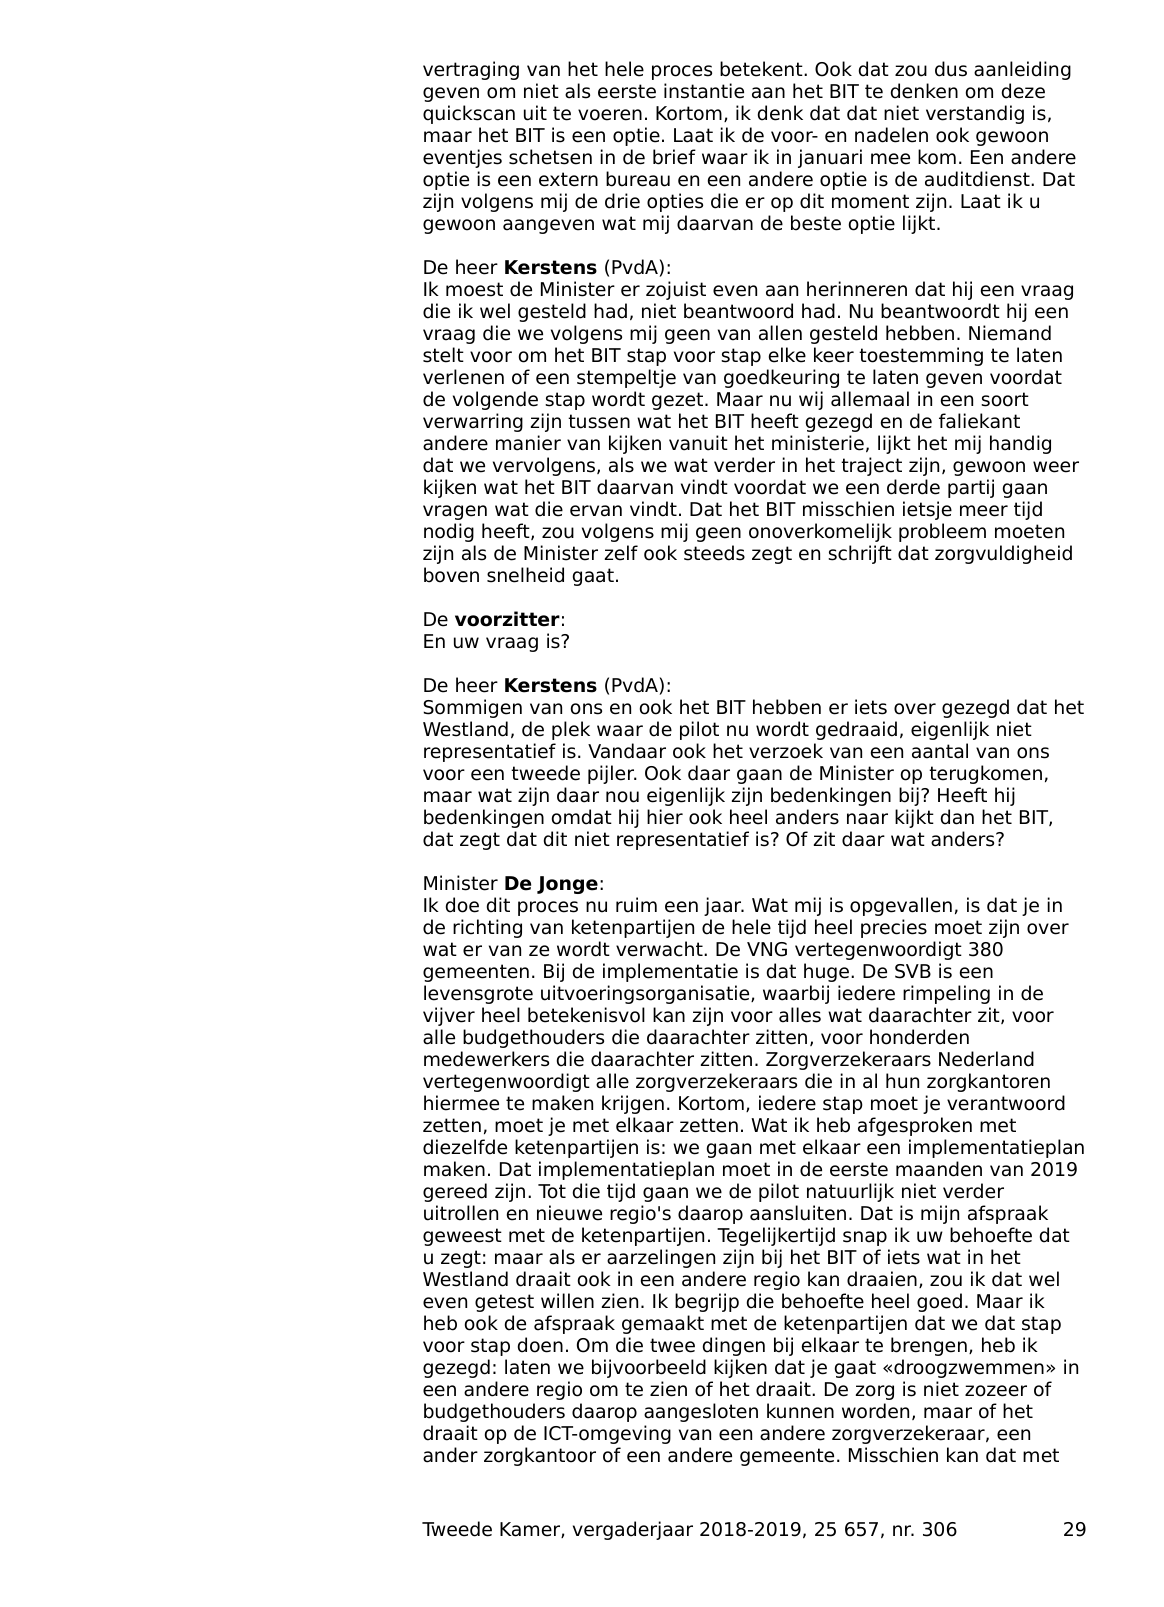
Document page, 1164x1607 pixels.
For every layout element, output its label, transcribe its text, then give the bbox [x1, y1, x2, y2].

text De heer Kerstens (PvdA): [422, 675, 1087, 697]
text Minister De Jonge: [422, 873, 1087, 895]
text Sommigen van ons en ook het BIT hebben er iets over gezegd dat het Westland, de plek waar de pilot nu wordt gedraaid, eigenlijk niet representatief is. Vandaar ook het verzoek van een aantal van ons voor een tweede pijler. Ook daar gaan de Minister op terugkomen, maar wat zijn daar nou eigenlijk zijn bedenkingen bij? Heeft hij bedenkingen omdat hij hier ook heel anders naar kijkt dan het BIT, dat zegt dat dit niet representatief is? Of zit daar wat anders? [422, 697, 1087, 851]
text En uw vraag is? [422, 631, 1087, 653]
text Ik doe dit proces nu ruim een jaar. Wat mij is opgevallen, is dat je in de richting van ketenpartijen de hele tijd heel precies moet zijn over wat er van ze wordt verwacht. De VNG vertegenwoordigt 380 gemeenten. Bij de implementatie is dat huge. De SVB is een levensgrote uitvoeringsorganisatie, waarbij iedere rimpeling in de vijver heel betekenisvol kan zijn voor alles wat daarachter zit, voor alle budgethouders die daarachter zitten, voor honderden medewerkers die daarachter zitten. Zorgverzekeraars Nederland vertegenwoordigt alle zorgverzekeraars die in al hun zorgkantoren hiermee te maken krijgen. Kortom, iedere stap moet je verantwoord zetten, moet je met elkaar zetten. Wat ik heb afgesproken met diezelfde ketenpartijen is: we gaan met elkaar een implementatieplan maken. Dat implementatieplan moet in de eerste maanden van 2019 gereed zijn. Tot die tijd gaan we de pilot natuurlijk niet verder uitrollen en nieuwe regio's daarop aansluiten. Dat is mijn afspraak geweest met de ketenpartijen. Tegelijkertijd snap ik uw behoefte dat u zegt: maar als er aarzelingen zijn bij het BIT of iets wat in het Westland draait ook in een andere regio kan draaien, zou ik dat wel even getest willen zien. Ik begrijp die behoefte heel goed. Maar ik heb ook de afspraak gemaakt met de ketenpartijen dat we dat stap voor stap doen. Om die twee dingen bij elkaar te brengen, heb ik gezegd: laten we bijvoorbeeld kijken dat je gaat «droogzwemmen» in een andere regio om te zien of het draait. De zorg is niet zozeer of budgethouders daarop aangesloten kunnen worden, maar of het draait op de ICT-omgeving van een andere zorgverzekeraar, een ander zorgkantoor of een andere gemeente. Misschien kan dat met [422, 895, 1087, 1467]
text vertraging van het hele proces betekent. Ook dat zou dus aanleiding geven om niet als eerste instantie aan het BIT te denken om deze quickscan uit te voeren. Kortom, ik denk dat dat niet verstandig is, maar het BIT is een optie. Laat ik de voor- en nadelen ook gewoon eventjes schetsen in de brief waar ik in januari mee kom. Een andere optie is een extern bureau en een andere optie is de auditdienst. Dat zijn volgens mij de drie opties die er op dit moment zijn. Laat ik u gewoon aangeven wat mij daarvan de beste optie lijkt. [422, 59, 1087, 235]
text Ik moest de Minister er zojuist even aan herinneren dat hij een vraag die ik wel gesteld had, niet beantwoord had. Nu beantwoordt hij een vraag die we volgens mij geen van allen gesteld hebben. Niemand stelt voor om het BIT stap voor stap elke keer toestemming te laten verlenen of een stempeltje van goedkeuring te laten geven voordat de volgende stap wordt gezet. Maar nu wij allemaal in een soort verwarring zijn tussen wat het BIT heeft gezegd en de faliekant andere manier van kijken vanuit het ministerie, lijkt het mij handig dat we vervolgens, als we wat verder in het traject zijn, gewoon weer kijken wat het BIT daarvan vindt voordat we een derde partij gaan vragen wat die ervan vindt. Dat het BIT misschien ietsje meer tijd nodig heeft, zou volgens mij geen onoverkomelijk probleem moeten zijn als de Minister zelf ook steeds zegt en schrijft dat zorgvuldigheid boven snelheid gaat. [422, 279, 1087, 587]
text De heer Kerstens (PvdA): [422, 257, 1087, 279]
text De voorzitter: [422, 609, 1087, 631]
